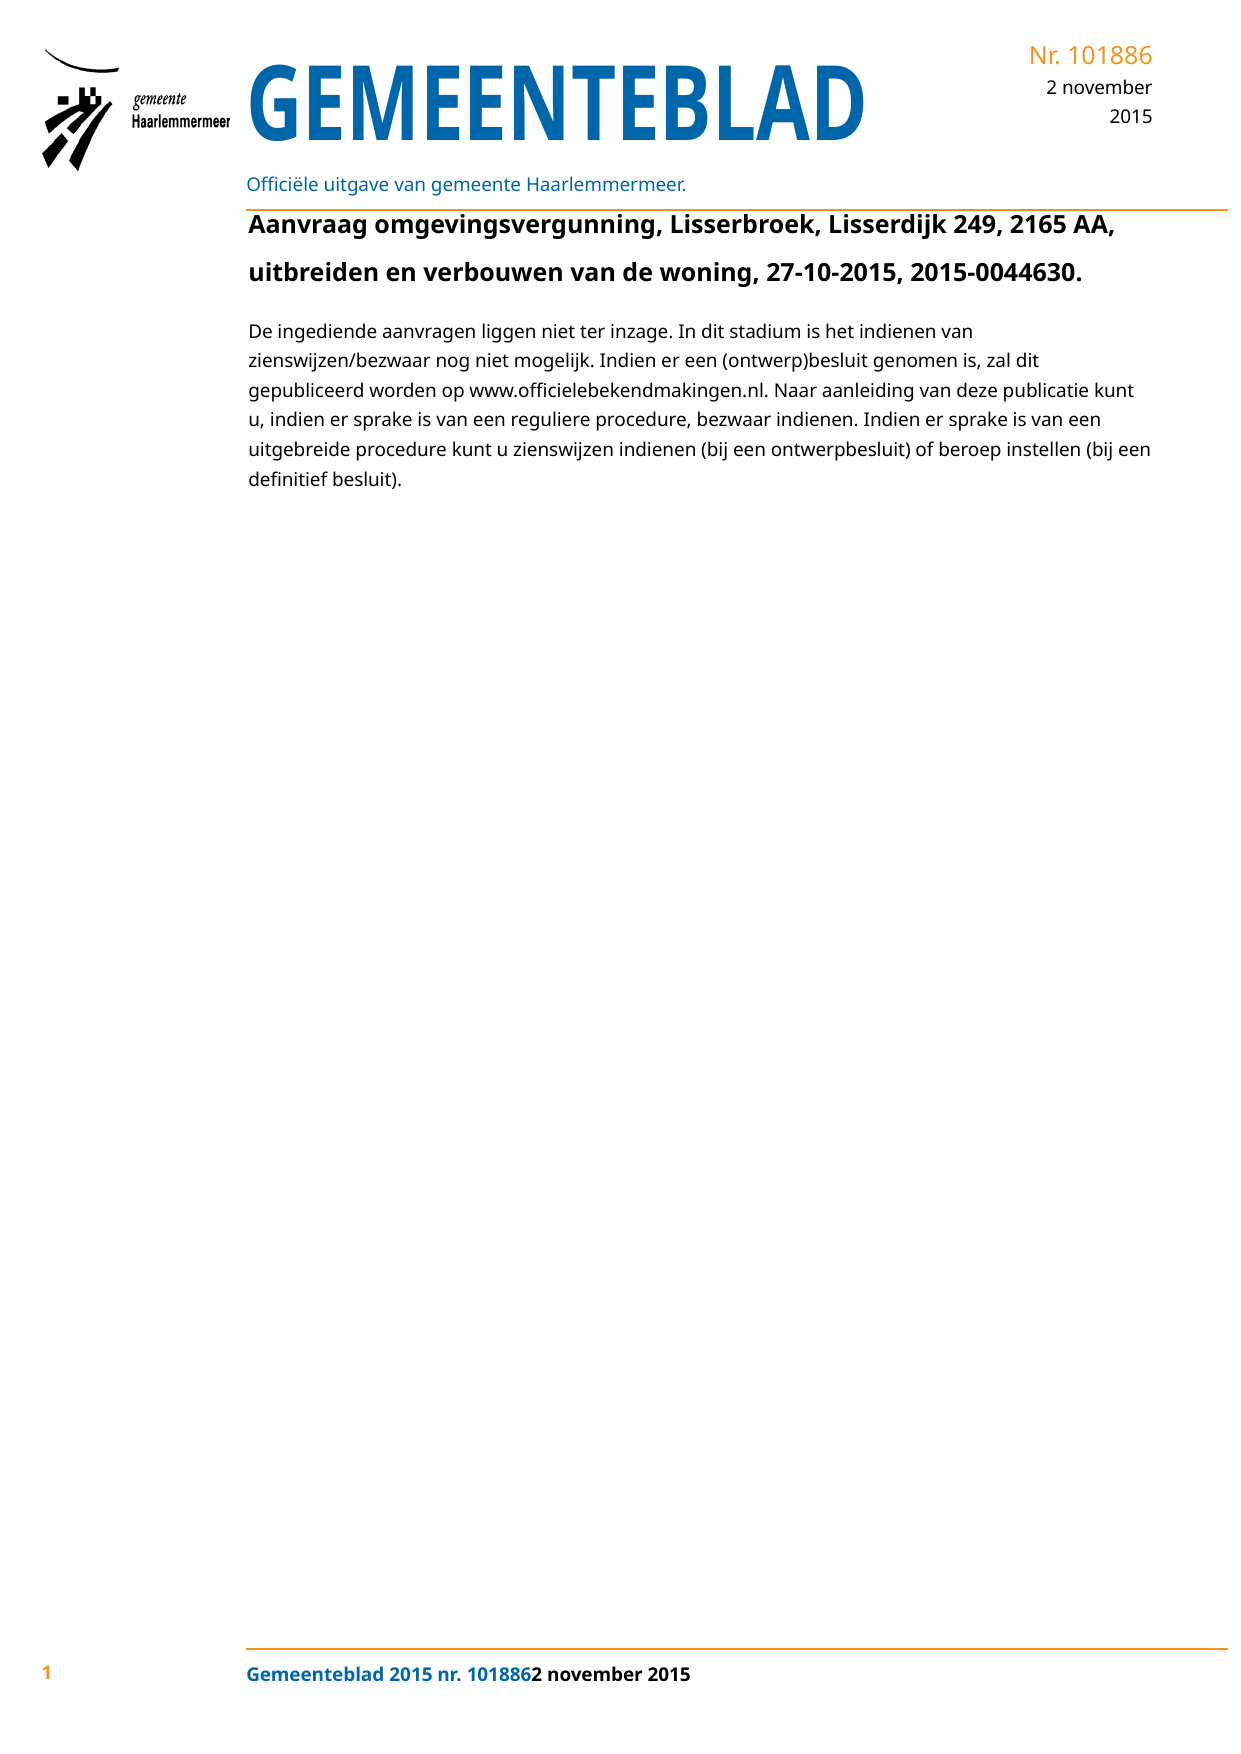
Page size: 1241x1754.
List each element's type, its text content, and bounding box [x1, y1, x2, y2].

text Aanvraag omgevingsvergunning, Lisserbroek, Lisserdijk 249, 2165 AA, uitbreiden en verbouwen van de woning, 27-10-2015, 2015-0044630. [248, 211, 1152, 288]
picture [41, 47, 231, 172]
text De ingediende aanvragen liggen niet ter inzage. In dit stadium is het indienen van zienswijzen/bezwaar nog niet mogelijk. Indien er een (ontwerp)besluit genomen is, zal dit gepubliceerd worden op www.officielebekendmakingen.nl. Naar aanleiding van deze publicatie kunt u, indien er sprake is van een reguliere procedure, bezwaar indienen. Indien er sprake is van een uitgebreide procedure kunt u zienswijzen indienen (bij een ontwerpbesluit) of beroep instellen (bij een definitief besluit). [248, 318, 1152, 492]
